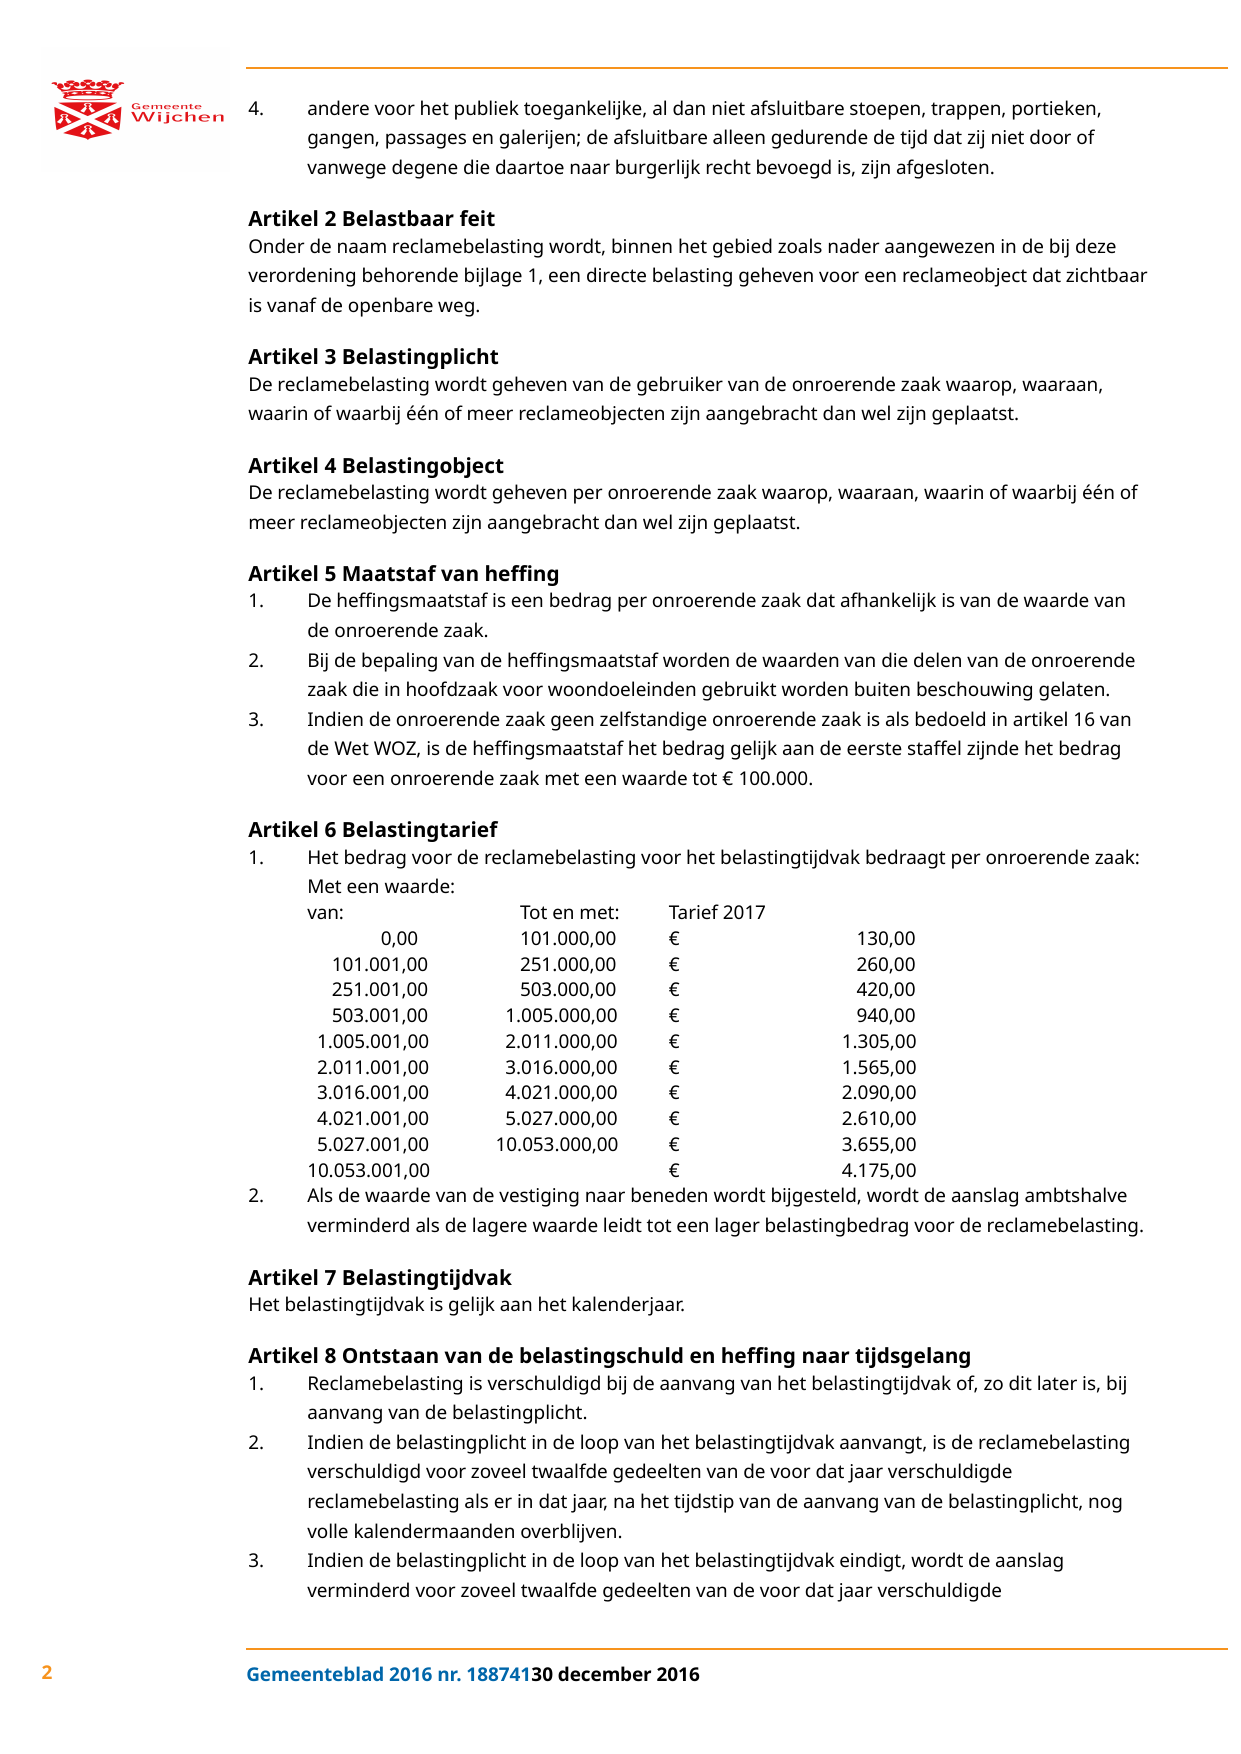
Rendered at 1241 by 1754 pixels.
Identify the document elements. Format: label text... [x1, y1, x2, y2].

table_cell 1.305,00 [842, 1028, 1211, 1054]
table_cell 3.016.001,00 [307, 1080, 495, 1105]
table_cell € [669, 1028, 842, 1054]
list Reclamebelasting is verschuldigd bij de aanvang van het belastingtijdvak of, zo dit later is, bij aanvang van de belastingplicht. [248, 1370, 1152, 1425]
table_cell 2.011.000,00 [495, 1028, 668, 1054]
table_header [842, 874, 1211, 899]
list andere voor het publiek toegankelijke, al dan niet afsluitbare stoepen, trappen, portieken, gangen, passages en galerijen; de afsluitbare alleen gedurende de tijd dat zij niet door of vanwege degene die daartoe naar burgerlijk recht bevoegd is, zijn afgesloten. [248, 95, 1152, 180]
list Indien de belastingplicht in de loop van het belastingtijdvak eindigt, wordt de aanslag verminderd voor zoveel twaalfde gedeelten van de voor dat jaar verschuldigde [248, 1547, 1152, 1603]
text Artikel 3 Belastingplicht [248, 342, 1152, 371]
table_cell 251.001,00 [307, 977, 495, 1002]
table_cell 130,00 [842, 925, 1211, 951]
table_cell 1.565,00 [842, 1054, 1211, 1079]
text Artikel 5 Maatstaf van heffing [248, 559, 1152, 588]
table_cell € [669, 1131, 842, 1157]
table_cell 10.053.000,00 [495, 1131, 668, 1157]
text De reclamebelasting wordt geheven van de gebruiker van de onroerende zaak waarop, waaraan, waarin of waarbij één of meer reclameobjecten zijn aangebracht dan wel zijn geplaatst. [248, 371, 1152, 426]
table_cell van: [307, 900, 495, 925]
table_cell € [669, 1105, 842, 1131]
table_cell 503.001,00 [307, 1003, 495, 1028]
table_cell 3.016.000,00 [495, 1054, 668, 1079]
table_cell 251.000,00 [495, 951, 668, 977]
table_header [495, 874, 668, 899]
table_cell € [669, 977, 842, 1002]
table_cell Tarief 2017 [669, 900, 1211, 925]
table_cell 5.027.001,00 [307, 1131, 495, 1157]
table_header [669, 874, 842, 899]
table_cell 420,00 [842, 977, 1211, 1002]
text Onder de naam reclamebelasting wordt, binnen het gebied zoals nader aangewezen in de bij deze verordening behorende bijlage 1, een directe belasting geheven voor een reclameobject dat zichtbaar is vanaf de openbare weg. [248, 233, 1152, 318]
table_cell 1.005.001,00 [307, 1028, 495, 1054]
text Artikel 4 Belastingobject [248, 451, 1152, 479]
table_cell € [669, 951, 842, 977]
table_cell € [669, 1157, 842, 1182]
table_cell € [669, 925, 842, 951]
table_cell 503.000,00 [495, 977, 668, 1002]
text Het belastingtijdvak is gelijk aan het kalenderjaar. [248, 1291, 1152, 1317]
table_cell 3.655,00 [842, 1131, 1211, 1157]
table_cell 940,00 [842, 1003, 1211, 1028]
table_cell 2.610,00 [842, 1105, 1211, 1131]
table_cell 5.027.000,00 [495, 1105, 668, 1131]
list Het bedrag voor de reclamebelasting voor het belastingtijdvak bedraagt per onroerende zaak: [248, 844, 1152, 870]
table_cell € [669, 1080, 842, 1105]
table_cell 4.175,00 [842, 1157, 1211, 1182]
table_cell 0,00 [307, 925, 495, 951]
table_cell 2.011.001,00 [307, 1054, 495, 1079]
table_cell 4.021.000,00 [495, 1080, 668, 1105]
table_cell 260,00 [842, 951, 1211, 977]
table_cell 2.090,00 [842, 1080, 1211, 1105]
text Artikel 8 Ontstaan van de belastingschuld en heffing naar tijdsgelang [248, 1341, 1152, 1370]
list Bij de bepaling van de heffingsmaatstaf worden de waarden van die delen van de onroerende zaak die in hoofdzaak voor woondoeleinden gebruikt worden buiten beschouwing gelaten. [248, 647, 1152, 702]
list Indien de belastingplicht in de loop van het belastingtijdvak aanvangt, is de reclamebelasting verschuldigd voor zoveel twaalfde gedeelten van de voor dat jaar verschuldigde reclamebelasting als er in dat jaar, na het tijdstip van de aanvang van de belastingplicht, nog volle kalendermaanden overblijven. [248, 1429, 1152, 1543]
text Artikel 7 Belastingtijdvak [248, 1263, 1152, 1291]
list Als de waarde van de vestiging naar beneden wordt bijgesteld, wordt de aanslag ambtshalve verminderd als de lagere waarde leidt tot een lager belastingbedrag voor de reclamebelasting. [248, 1183, 1152, 1238]
table_cell € [669, 1003, 842, 1028]
table_cell 1.005.000,00 [495, 1003, 668, 1028]
picture [41, 47, 231, 172]
table_cell [495, 1157, 668, 1182]
table_header Met een waarde: [307, 874, 495, 899]
table_cell Tot en met: [495, 900, 668, 925]
table_cell € [669, 1054, 842, 1079]
list Indien de onroerende zaak geen zelfstandige onroerende zaak is als bedoeld in artikel 16 van de Wet WOZ, is de heffingsmaatstaf het bedrag gelijk aan de eerste staffel zijnde het bedrag voor een onroerende zaak met een waarde tot € 100.000. [248, 706, 1152, 791]
text Artikel 2 Belastbaar feit [248, 204, 1152, 233]
list De heffingsmaatstaf is een bedrag per onroerende zaak dat afhankelijk is van de waarde van de onroerende zaak. [248, 588, 1152, 643]
table_cell 101.000,00 [495, 925, 668, 951]
table_cell 101.001,00 [307, 951, 495, 977]
table_cell 4.021.001,00 [307, 1105, 495, 1131]
table_cell 10.053.001,00 [307, 1157, 495, 1182]
text Artikel 6 Belastingtarief [248, 816, 1152, 844]
text De reclamebelasting wordt geheven per onroerende zaak waarop, waaraan, waarin of waarbij één of meer reclameobjecten zijn aangebracht dan wel zijn geplaatst. [248, 479, 1152, 534]
